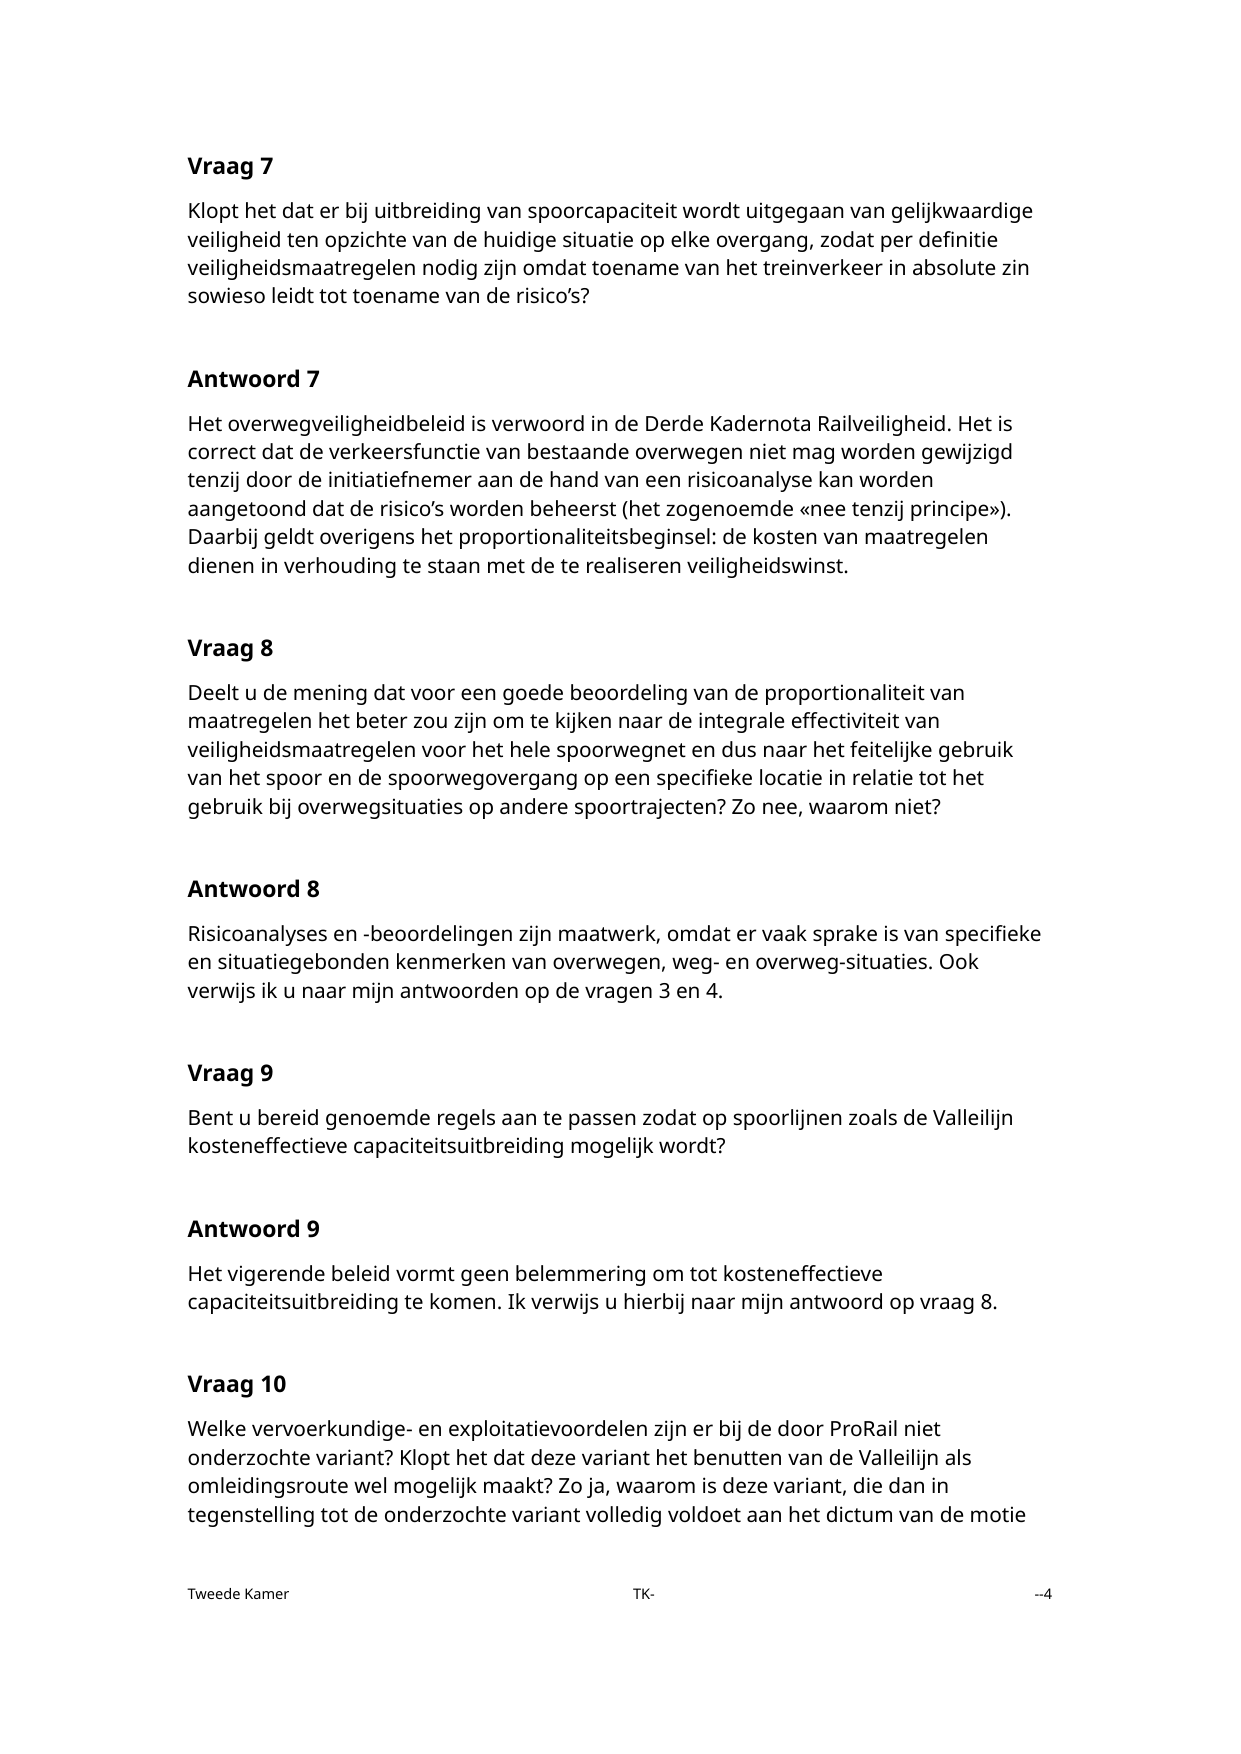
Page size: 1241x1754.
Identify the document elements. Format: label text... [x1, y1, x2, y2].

text Klopt het dat er bij uitbreiding van spoorcapaciteit wordt uitgegaan van gelijkwaardige veiligheid ten opzichte van de huidige situatie op elke overgang, zodat per definitie veiligheidsmaatregelen nodig zijn omdat toename van het treinverkeer in absolute zin sowieso leidt tot toename van de risico’s? [187, 196, 1053, 310]
text Het vigerende beleid vormt geen belemmering om tot kosteneffectieve capaciteitsuitbreiding te komen. Ik verwijs u hierbij naar mijn antwoord op vraag 8. [187, 1259, 1053, 1316]
subtitle Vraag 9 [187, 1057, 1053, 1088]
text Deelt u de mening dat voor een goede beoordeling van de proportionaliteit van maatregelen het beter zou zijn om te kijken naar de integrale effectiviteit van veiligheidsmaatregelen voor het hele spoorwegnet en dus naar het feitelijke gebruik van het spoor en de spoorwegovergang op een specifieke locatie in relatie tot het gebruik bij overwegsituaties op andere spoortrajecten? Zo nee, waarom niet? [187, 678, 1053, 820]
subtitle Vraag 7 [187, 150, 1053, 181]
subtitle Vraag 10 [187, 1368, 1053, 1399]
subtitle Antwoord 7 [187, 362, 1053, 394]
text Bent u bereid genoemde regels aan te passen zodat op spoorlijnen zoals de Valleilijn kosteneffectieve capaciteitsuitbreiding mogelijk wordt? [187, 1103, 1053, 1160]
subtitle Antwoord 9 [187, 1212, 1053, 1244]
text Welke vervoerkundige- en exploitatievoordelen zijn er bij de door ProRail niet onderzochte variant? Klopt het dat deze variant het benutten van de Valleilijn als omleidingsroute wel mogelijk maakt? Zo ja, waarom is deze variant, die dan in tegenstelling tot de onderzochte variant volledig voldoet aan het dictum van de motie [187, 1414, 1053, 1528]
text Het overwegveiligheidbeleid is verwoord in de Derde Kadernota Railveiligheid. Het is correct dat de verkeersfunctie van bestaande overwegen niet mag worden gewijzigd tenzij door de initiatiefnemer aan de hand van een risicoanalyse kan worden aangetoond dat de risico’s worden beheerst (het zogenoemde «nee tenzij principe»). Daarbij geldt overigens het proportionaliteitsbeginsel: de kosten van maatregelen dienen in verhouding te staan met de te realiseren veiligheidswinst. [187, 409, 1053, 579]
text Risicoanalyses en -beoordelingen zijn maatwerk, omdat er vaak sprake is van specifieke en situatiegebonden kenmerken van overwegen, weg- en overweg-situaties. Ook verwijs ik u naar mijn antwoorden op de vragen 3 en 4. [187, 919, 1053, 1004]
subtitle Vraag 8 [187, 632, 1053, 663]
subtitle Antwoord 8 [187, 873, 1053, 904]
